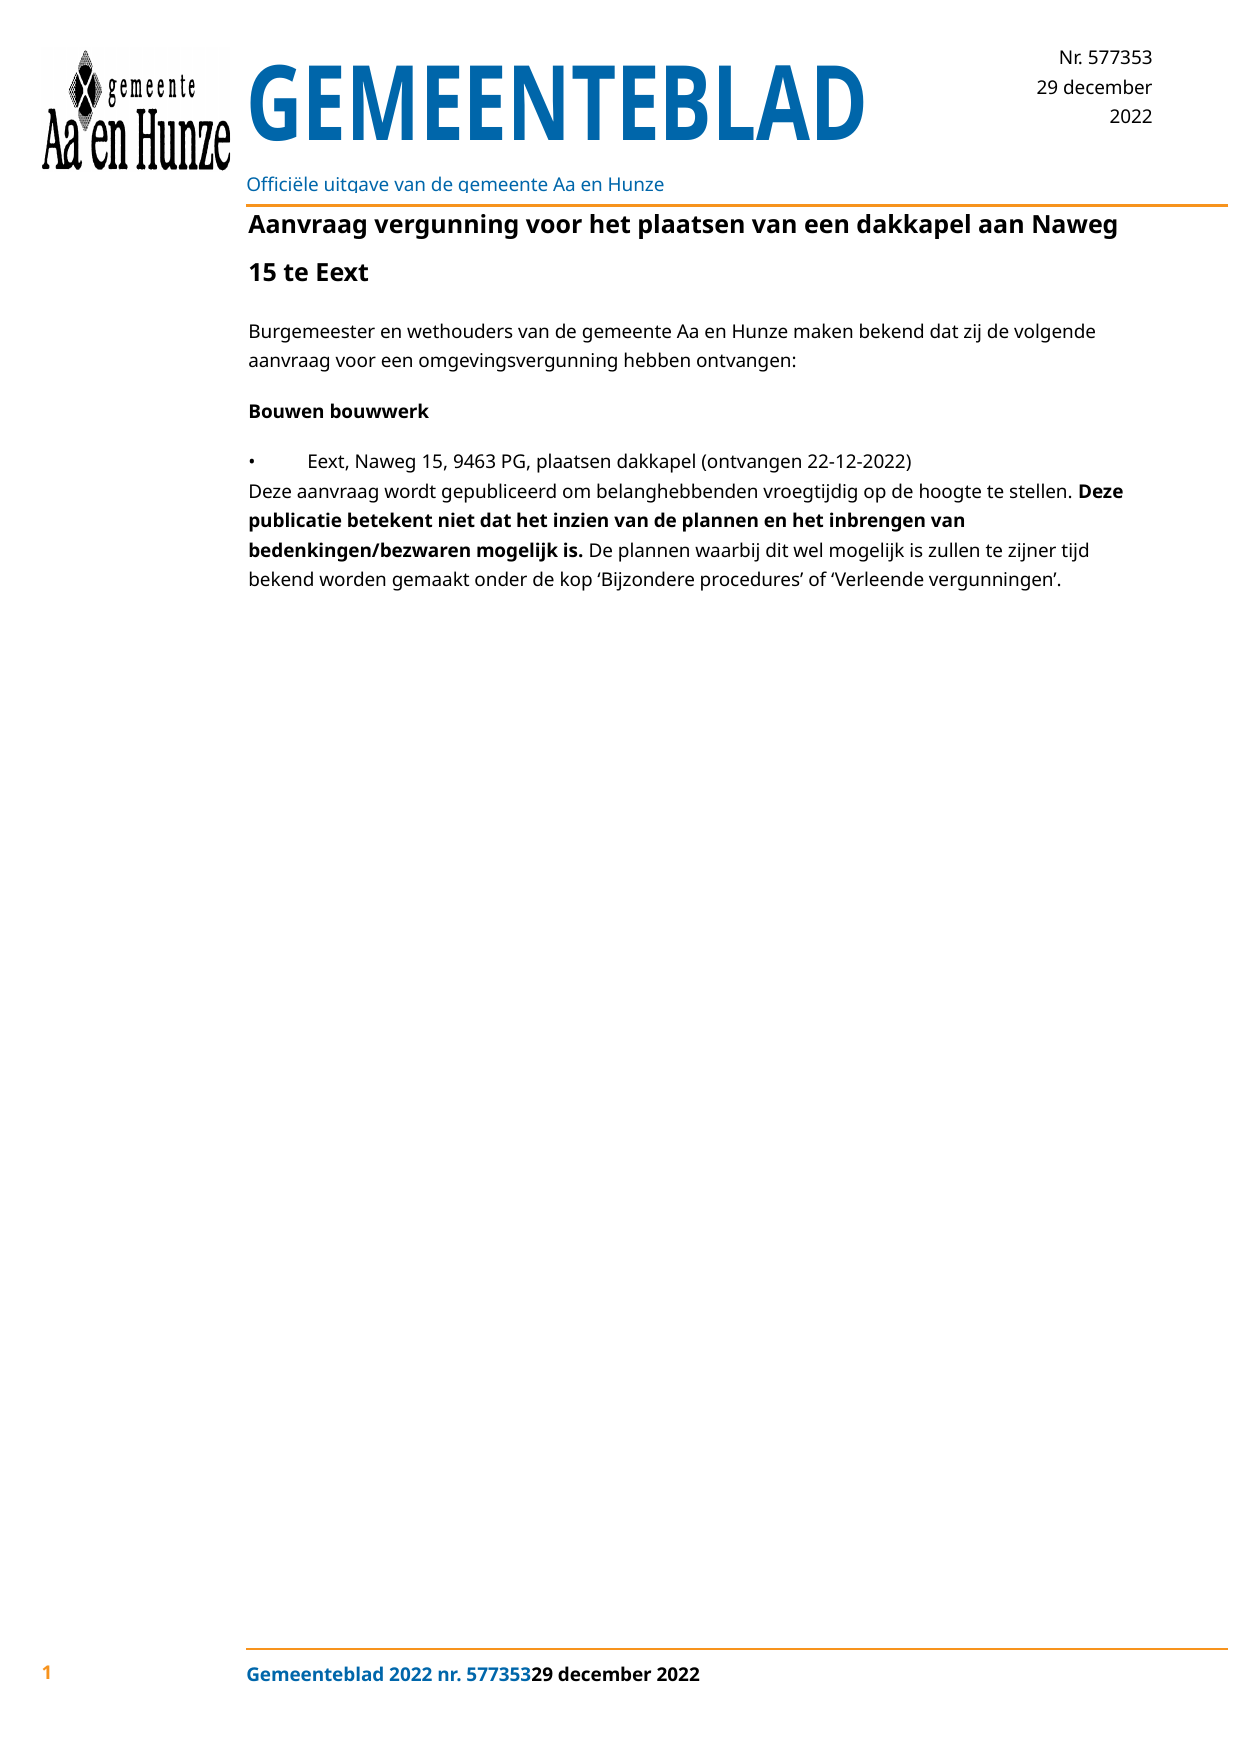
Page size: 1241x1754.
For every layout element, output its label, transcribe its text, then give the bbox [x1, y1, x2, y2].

picture [41, 47, 231, 172]
text Aanvraag vergunning voor het plaatsen van een dakkapel aan Naweg 15 te Eext [248, 207, 1152, 288]
text Deze aanvraag wordt gepubliceerd om belanghebbenden vroegtijdig op de hoogte te stellen. Deze publicatie betekent niet dat het inzien van de plannen en het inbrengen van bedenkingen/bezwaren mogelijk is. De plannen waarbij dit wel mogelijk is zullen te zijner tijd bekend worden gemaakt onder de kop ‘Bijzondere procedures’ of ‘Verleende vergunningen’. [248, 478, 1152, 592]
text Bouwen bouwwerk [248, 398, 1152, 424]
text Burgemeester en wethouders van de gemeente Aa en Hunze maken bekend dat zij de volgende aanvraag voor een omgevingsvergunning hebben ontvangen: [248, 318, 1152, 373]
list Eext, Naweg 15, 9463 PG, plaatsen dakkapel (ontvangen 22-12-2022) [248, 448, 1152, 474]
